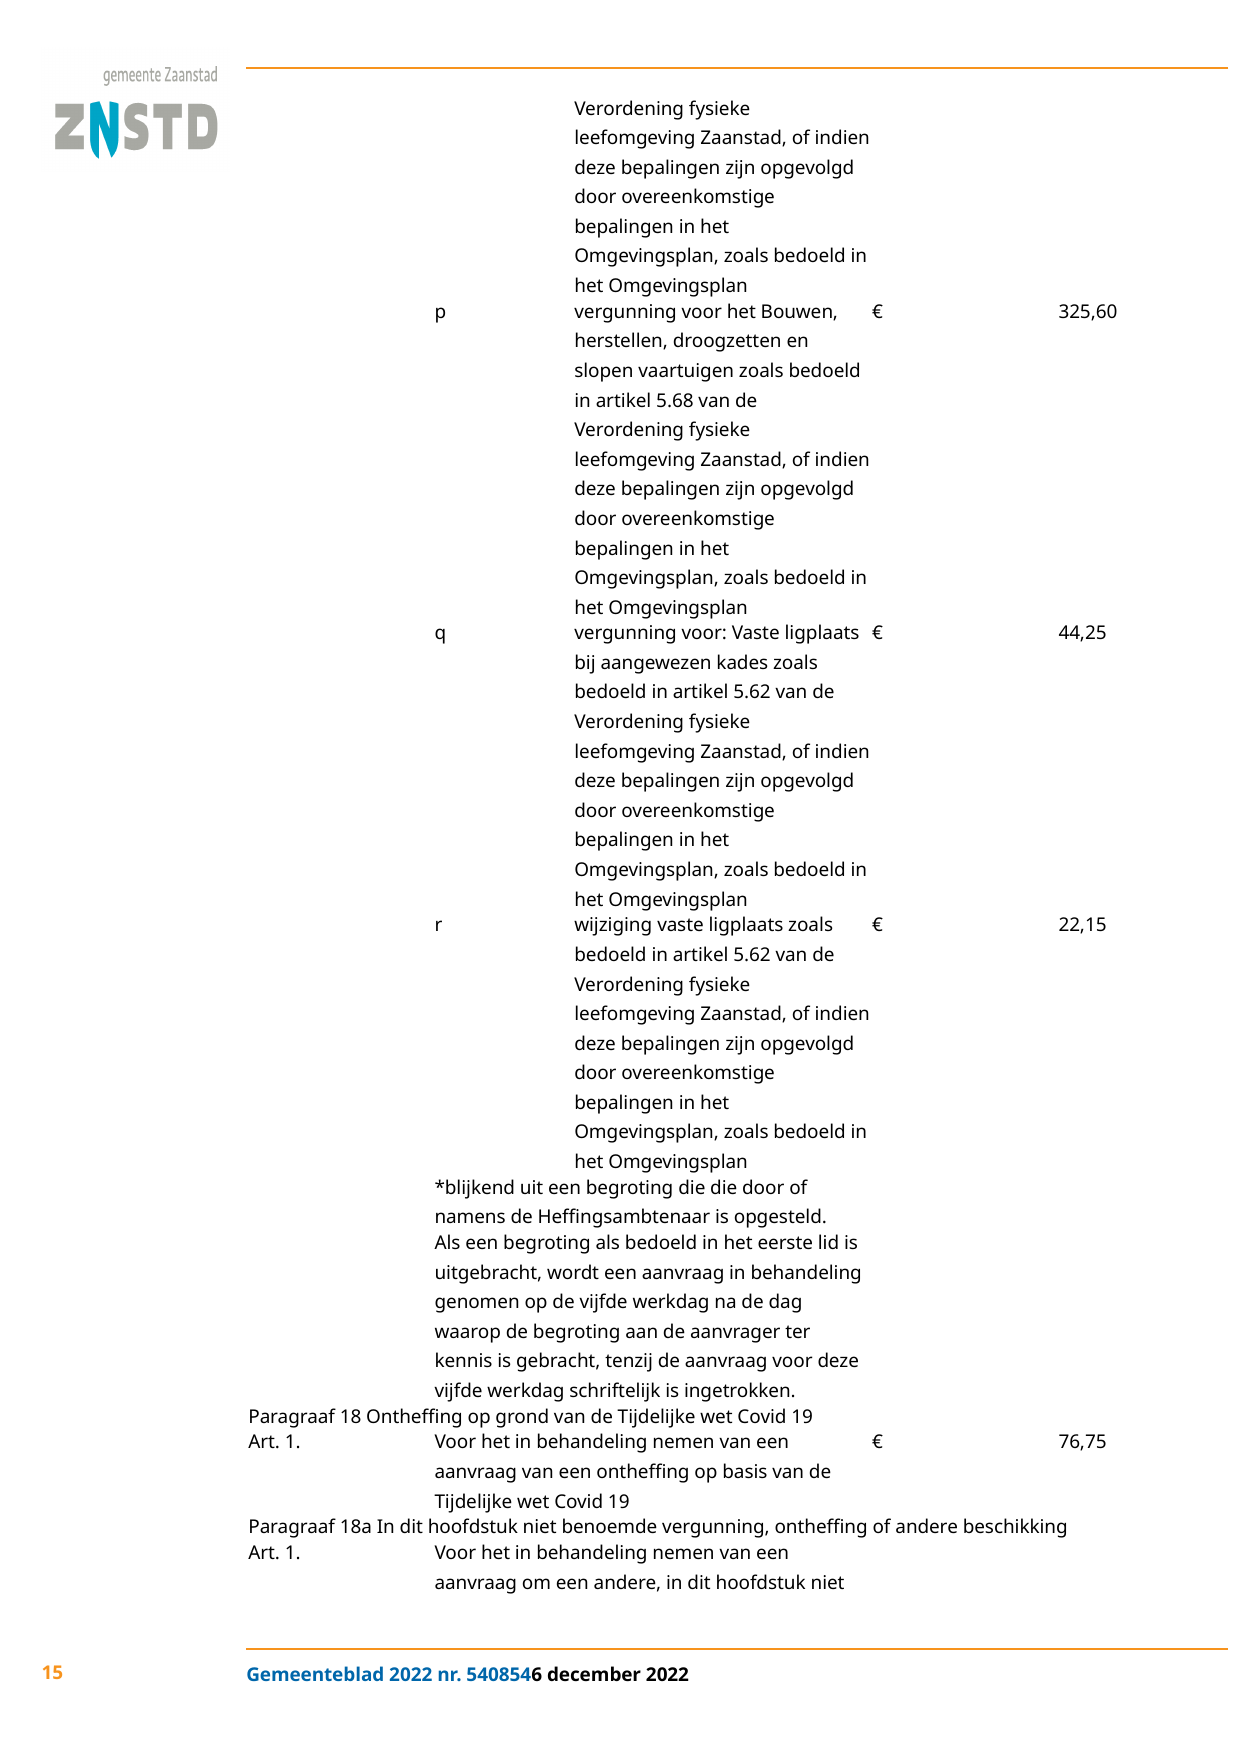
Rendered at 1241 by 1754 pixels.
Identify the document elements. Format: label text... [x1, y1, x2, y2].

table_cell [248, 620, 434, 912]
table_cell Voor het in behandeling nemen van een aanvraag van een ontheffing op basis van de Tijdelijke wet Covid 19 [434, 1429, 872, 1513]
table_cell 76,75 [1058, 1429, 1152, 1513]
picture [41, 47, 231, 172]
table_cell € [872, 1429, 1058, 1513]
table_cell 325,60 [1058, 298, 1152, 619]
table_cell € [872, 298, 1058, 619]
table_cell Als een begroting als bedoeld in het eerste lid is uitgebracht, wordt een aanvraag in behandeling genomen op de vijfde werkdag na de dag waarop de begroting aan de aanvrager ter kennis is gebracht, tenzij de aanvraag voor deze vijfde werkdag schriftelijk is ingetrokken. [434, 1229, 872, 1403]
table_cell vergunning voor het Bouwen, herstellen, droogzetten en slopen vaartuigen zoals bedoeld in artikel 5.68 van de Verordening fysieke leefomgeving Zaanstad, of indien deze bepalingen zijn opgevolgd door overeenkomstige bepalingen in het Omgevingsplan, zoals bedoeld in het Omgevingsplan [574, 298, 872, 619]
table_cell q [434, 620, 574, 912]
table_cell [1058, 1174, 1152, 1229]
table_cell Voor het in behandeling nemen van een aanvraag om een andere, in dit hoofdstuk niet [434, 1539, 872, 1594]
table_cell p [434, 298, 574, 619]
table_cell [1058, 1229, 1152, 1403]
table_cell r [434, 912, 574, 1174]
table_cell [434, 95, 574, 298]
table_cell [248, 1174, 434, 1229]
table_cell *blijkend uit een begroting die die door of namens de Heffingsambtenaar is opgesteld. [434, 1174, 872, 1229]
table_cell 22,15 [1058, 912, 1152, 1174]
table_cell [1058, 95, 1152, 298]
table_cell Art. 1. [248, 1429, 434, 1513]
table_cell [872, 1539, 1058, 1594]
table_cell [872, 1229, 1058, 1403]
table_cell [872, 1174, 1058, 1229]
table_cell € [872, 912, 1058, 1174]
table_cell [248, 912, 434, 1174]
table_cell Verordening fysieke leefomgeving Zaanstad, of indien deze bepalingen zijn opgevolgd door overeenkomstige bepalingen in het Omgevingsplan, zoals bedoeld in het Omgevingsplan [574, 95, 872, 298]
table_cell [248, 298, 434, 619]
table_cell [248, 95, 434, 298]
table_cell wijziging vaste ligplaats zoals bedoeld in artikel 5.62 van de Verordening fysieke leefomgeving Zaanstad, of indien deze bepalingen zijn opgevolgd door overeenkomstige bepalingen in het Omgevingsplan, zoals bedoeld in het Omgevingsplan [574, 912, 872, 1174]
table_cell [248, 1229, 434, 1403]
table_cell Paragraaf 18 Ontheffing op grond van de Tijdelijke wet Covid 19 [248, 1403, 1152, 1429]
table_cell 44,25 [1058, 620, 1152, 912]
table_cell [872, 95, 1058, 298]
table_cell Paragraaf 18a In dit hoofdstuk niet benoemde vergunning, ontheffing of andere beschikking [248, 1514, 1152, 1539]
table_cell [1058, 1539, 1152, 1594]
table_cell vergunning voor: Vaste ligplaats bij aangewezen kades zoals bedoeld in artikel 5.62 van de Verordening fysieke leefomgeving Zaanstad, of indien deze bepalingen zijn opgevolgd door overeenkomstige bepalingen in het Omgevingsplan, zoals bedoeld in het Omgevingsplan [574, 620, 872, 912]
table_cell € [872, 620, 1058, 912]
table_cell Art. 1. [248, 1539, 434, 1594]
